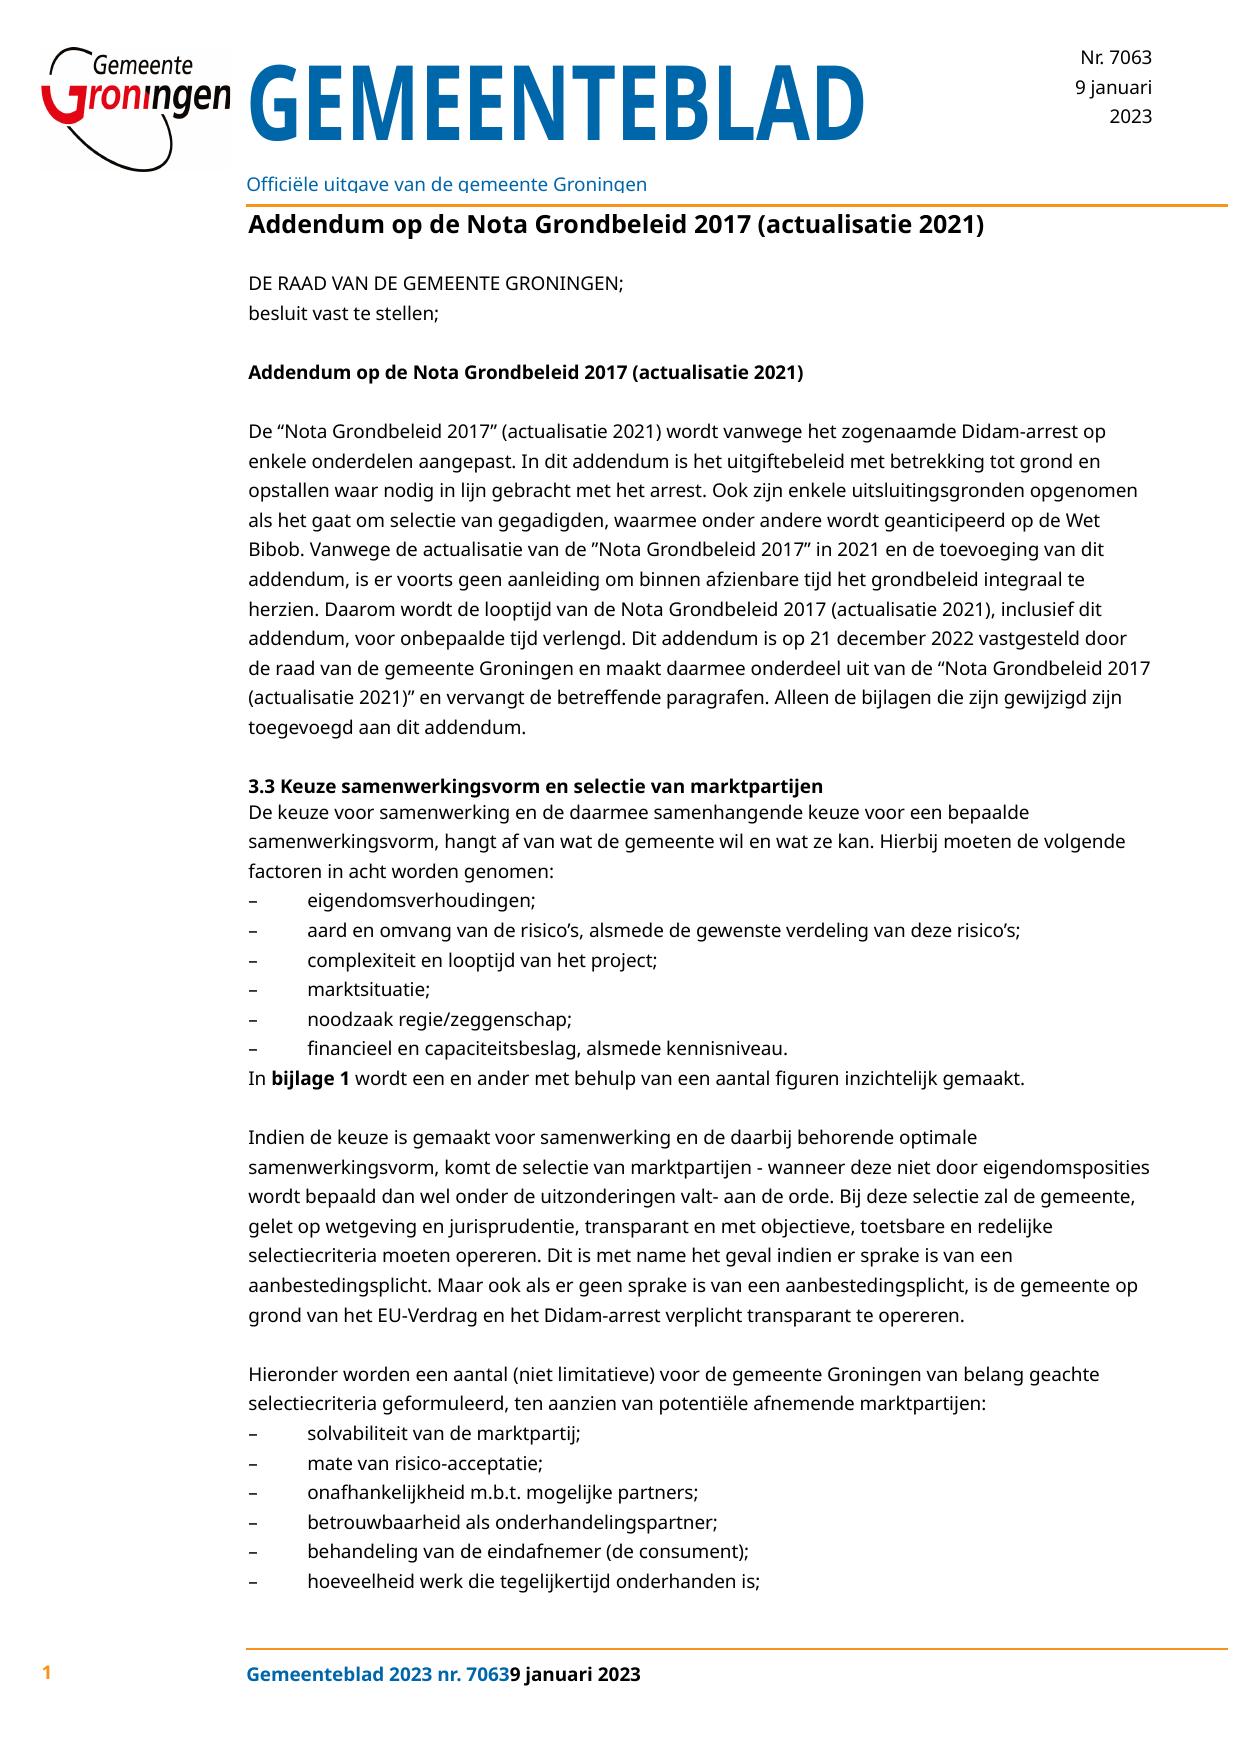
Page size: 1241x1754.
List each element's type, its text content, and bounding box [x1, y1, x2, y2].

text Indien de keuze is gemaakt voor samenwerking en de daarbij behorende optimale samenwerkingsvorm, komt de selectie van marktpartijen - wanneer deze niet door eigendomsposities wordt bepaald dan wel onder de uitzonderingen valt- aan de orde. Bij deze selectie zal de gemeente, gelet op wetgeving en jurisprudentie, transparant en met objectieve, toetsbare en redelijke selectiecriteria moeten opereren. Dit is met name het geval indien er sprake is van een aanbestedingsplicht. Maar ook als er geen sprake is van een aanbestedingsplicht, is de gemeente op grond van het EU-Verdrag en het Didam-arrest verplicht transparant te opereren. [248, 1124, 1152, 1328]
text Hieronder worden een aantal (niet limitatieve) voor de gemeente Groningen van belang geachte selectiecriteria geformuleerd, ten aanzien van potentiële afnemende marktpartijen: [248, 1361, 1152, 1416]
text De “Nota Grondbeleid 2017” (actualisatie 2021) wordt vanwege het zogenaamde Didam-arrest op enkele onderdelen aangepast. In dit addendum is het uitgiftebeleid met betrekking tot grond en opstallen waar nodig in lijn gebracht met het arrest. Ook zijn enkele uitsluitingsgronden opgenomen als het gaat om selectie van gegadigden, waarmee onder andere wordt geanticipeerd op de Wet Bibob. Vanwege de actualisatie van de ”Nota Grondbeleid 2017” in 2021 en de toevoeging van dit addendum, is er voorts geen aanleiding om binnen afzienbare tijd het grondbeleid integraal te herzien. Daarom wordt de looptijd van de Nota Grondbeleid 2017 (actualisatie 2021), inclusief dit addendum, voor onbepaalde tijd verlengd. Dit addendum is op 21 december 2022 vastgesteld door de raad van de gemeente Groningen en maakt daarmee onderdeel uit van de “Nota Grondbeleid 2017 (actualisatie 2021)” en vervangt de betreffende paragrafen. Alleen de bijlagen die zijn gewijzigd zijn toegevoegd aan dit addendum. [248, 418, 1152, 740]
text De keuze voor samenwerking en de daarmee samenhangende keuze voor een bepaalde samenwerkingsvorm, hangt af van wat de gemeente wil en wat ze kan. Hierbij moeten de volgende factoren in acht worden genomen: [248, 799, 1152, 884]
list marktsituatie; [248, 976, 1152, 1002]
text In bijlage 1 wordt een en ander met behulp van een aantal figuren inzichtelijk gemaakt. [248, 1065, 1152, 1091]
picture [41, 47, 231, 172]
list mate van risico-acceptatie; [248, 1450, 1152, 1476]
list financieel en capaciteitsbeslag, alsmede kennisniveau. [248, 1036, 1152, 1061]
text Addendum op de Nota Grondbeleid 2017 (actualisatie 2021) [248, 359, 1152, 385]
list noodzaak regie/zeggenschap; [248, 1006, 1152, 1032]
text DE RAAD VAN DE GEMEENTE GRONINGEN; [248, 270, 1152, 296]
list solvabiliteit van de marktpartij; [248, 1420, 1152, 1446]
list complexiteit en looptijd van het project; [248, 947, 1152, 973]
list eigendomsverhoudingen; [248, 888, 1152, 913]
text 3.3 Keuze samenwerkingsvorm en selectie van marktpartijen [248, 773, 1152, 799]
text Addendum op de Nota Grondbeleid 2017 (actualisatie 2021) [248, 207, 1152, 241]
list aard en omvang van de risico’s, alsmede de gewenste verdeling van deze risico’s; [248, 917, 1152, 943]
text besluit vast te stellen; [248, 300, 1152, 326]
list betrouwbaarheid als onderhandelingspartner; [248, 1509, 1152, 1535]
list behandeling van de eindafnemer (de consument); [248, 1538, 1152, 1564]
list onafhankelijkheid m.b.t. mogelijke partners; [248, 1479, 1152, 1505]
list hoeveelheid werk die tegelijkertijd onderhanden is; [248, 1568, 1152, 1594]
